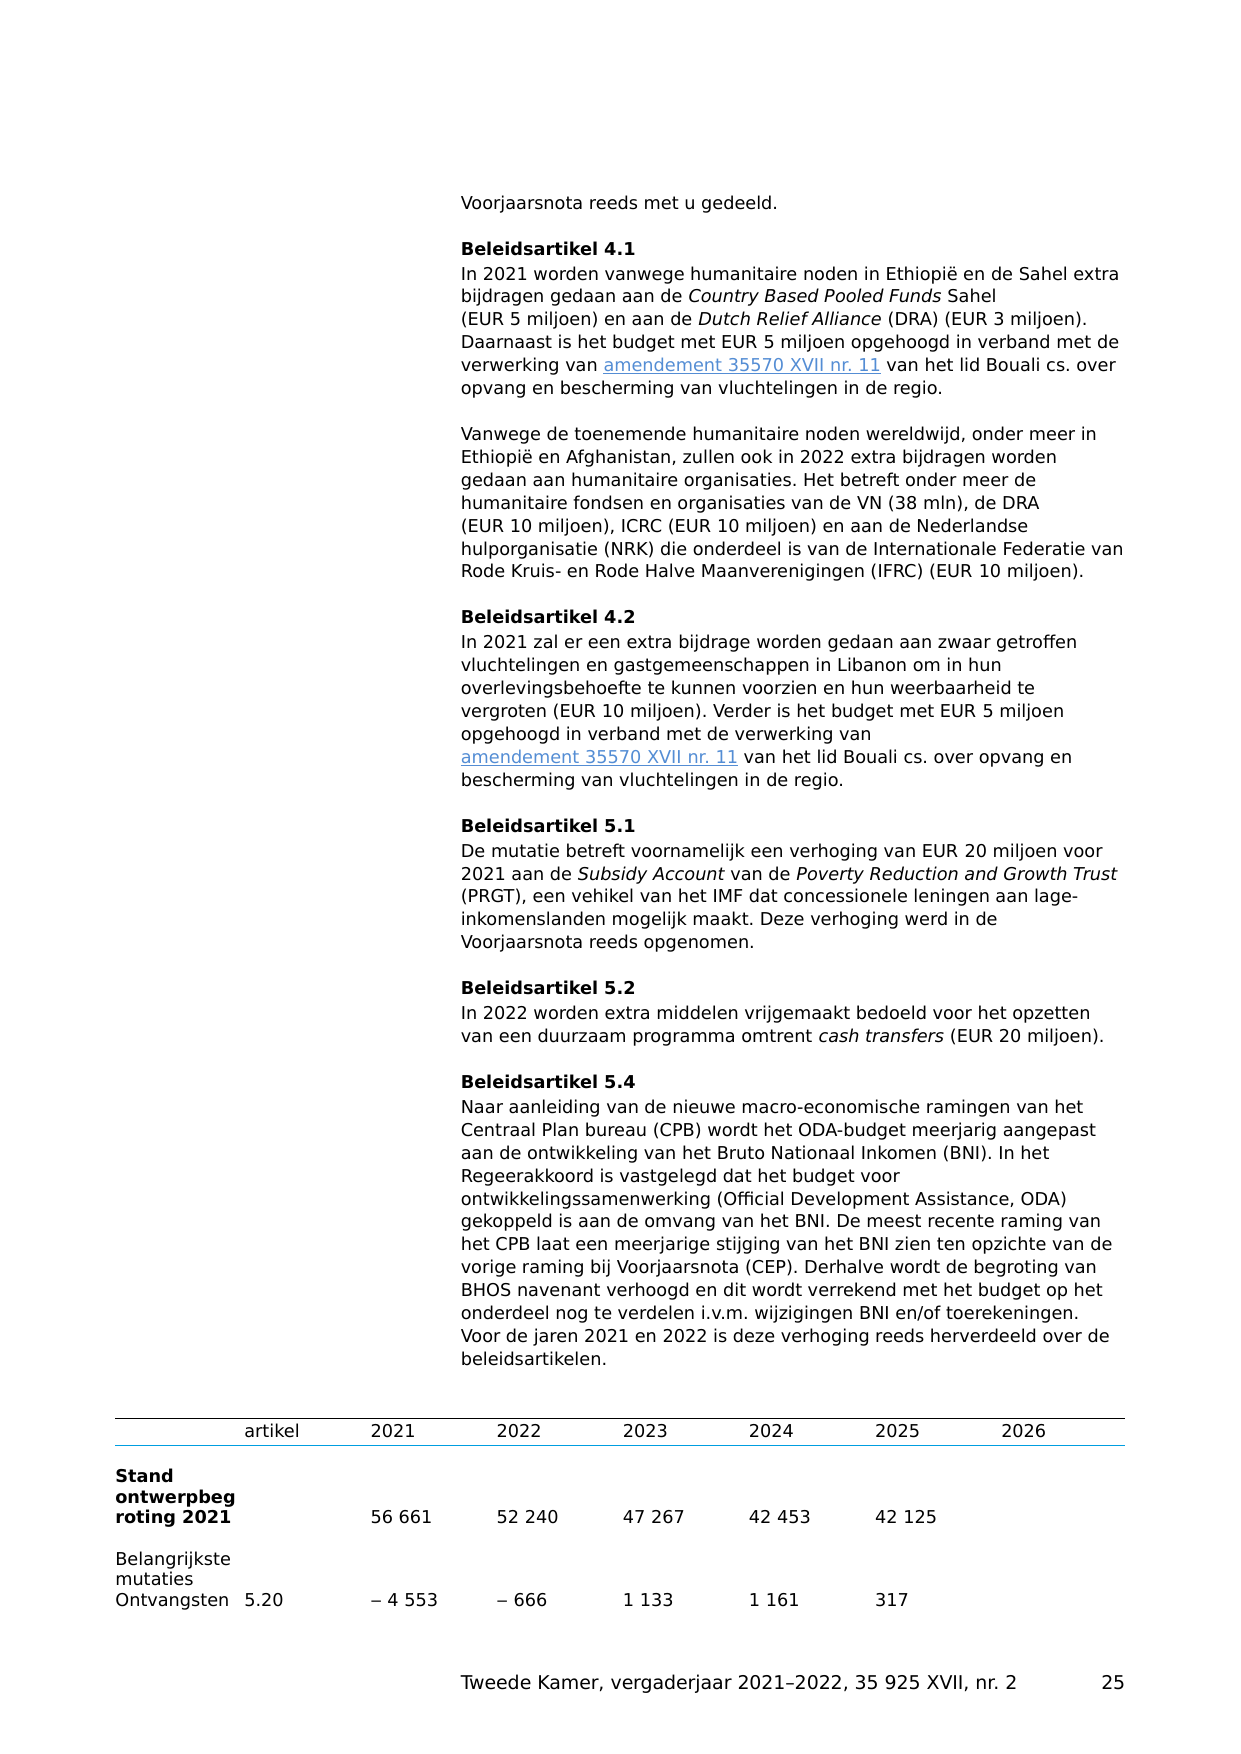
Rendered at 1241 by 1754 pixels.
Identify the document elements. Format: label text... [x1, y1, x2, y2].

table_cell 2022 [494, 1419, 620, 1445]
table_cell [746, 1528, 872, 1548]
table_cell [872, 1446, 998, 1466]
table_cell [998, 1446, 1125, 1466]
table_cell 2025 [872, 1419, 998, 1445]
text Vanwege de toenemende humanitaire noden wereldwijd, onder meer in Ethiopië en Afghanistan, zullen ook in 2022 extra bijdragen worden gedaan aan humanitaire organisaties. Het betreft onder meer de humanitaire fondsen en organisaties van de VN (38 mln), de DRA (EUR 10 miljoen), ICRC (EUR 10 miljoen) en aan de Nederlandse hulporganisatie (NRK) die onderdeel is van de Internationale Federatie van Rode Kruis- en Rode Halve Maanverenigingen (IFRC) (EUR 10 miljoen). [461, 422, 1125, 582]
table_cell [368, 1528, 493, 1548]
text In 2021 worden vanwege humanitaire noden in Ethiopië en de Sahel extra bijdragen gedaan aan de Country Based Pooled Funds Sahel (EUR 5 miljoen) en aan de Dutch Relief Alliance (DRA) (EUR 3 miljoen). Daarnaast is het budget met EUR 5 miljoen opgehoogd in verband met de verwerking van amendement 35570 XVII nr. 11 van het lid Bouali cs. over opvang en bescherming van vluchtelingen in de regio. [461, 262, 1125, 399]
table_cell [620, 1446, 746, 1466]
table_cell [241, 1466, 367, 1528]
text Beleidsartikel 4.2 [461, 605, 1125, 628]
table_cell ‒ 666 [494, 1590, 620, 1610]
table_cell 42 125 [872, 1466, 998, 1528]
text In 2022 worden extra middelen vrijgemaakt bedoeld voor het opzetten van een duurzaam programma omtrent cash transfers (EUR 20 miljoen). [461, 1001, 1125, 1047]
table_cell [368, 1446, 493, 1466]
text Voorjaarsnota reeds met u gedeeld. [461, 191, 1125, 214]
table_cell 52 240 [494, 1466, 620, 1528]
table_cell Stand ontwerpbegroting 2021 [115, 1466, 241, 1528]
table_cell 42 453 [746, 1466, 872, 1528]
table_cell 2024 [746, 1419, 872, 1445]
table_cell [241, 1549, 367, 1590]
table_cell 2021 [368, 1419, 493, 1445]
table_cell [872, 1549, 998, 1590]
text Naar aanleiding van de nieuwe macro-economische ramingen van het Centraal Plan bureau (CPB) wordt het ODA-budget meerjarig aangepast aan de ontwikkeling van het Bruto Nationaal Inkomen (BNI). In het Regeerakkoord is vastgelegd dat het budget voor ontwikkelingssamenwerking (Official Development Assistance, ODA) gekoppeld is aan de omvang van het BNI. De meest recente raming van het CPB laat een meerjarige stijging van het BNI zien ten opzichte van de vorige raming bij Voorjaarsnota (CEP). Derhalve wordt de begroting van BHOS navenant verhoogd en dit wordt verrekend met het budget op het onderdeel nog te verdelen i.v.m. wijzigingen BNI en/of toerekeningen. Voor de jaren 2021 en 2022 is deze verhoging reeds herverdeeld over de beleidsartikelen. [461, 1095, 1125, 1370]
text Beleidsartikel 5.1 [461, 814, 1125, 837]
table_cell [746, 1446, 872, 1466]
table_cell [115, 1528, 241, 1548]
table_cell 1 133 [620, 1590, 746, 1610]
table_cell [241, 1528, 367, 1548]
table_cell [620, 1528, 746, 1548]
table_cell [494, 1446, 620, 1466]
table_cell [620, 1549, 746, 1590]
table_cell [494, 1549, 620, 1590]
table_cell [872, 1528, 998, 1548]
text De mutatie betreft voornamelijk een verhoging van EUR 20 miljoen voor 2021 aan de Subsidy Account van de Poverty Reduction and Growth Trust (PRGT), een vehikel van het IMF dat concessionele leningen aan lage-inkomenslanden mogelijk maakt. Deze verhoging werd in de Voorjaarsnota reeds opgenomen. [461, 839, 1125, 953]
text In 2021 zal er een extra bijdrage worden gedaan aan zwaar getroffen vluchtelingen en gastgemeenschappen in Libanon om in hun overlevingsbehoefte te kunnen voorzien en hun weerbaarheid te vergroten (EUR 10 miljoen). Verder is het budget met EUR 5 miljoen opgehoogd in verband met de verwerking van amendement 35570 XVII nr. 11 van het lid Bouali cs. over opvang en bescherming van vluchtelingen in de regio. [461, 630, 1125, 791]
table_header Tabel 4 Belangrijkste beleidsmatige ontvangstenmutaties t.o.v. vorig jaar (bedragen x € 1.000) [115, 1393, 1125, 1418]
table_cell [746, 1549, 872, 1590]
table_cell ‒ 4 553 [368, 1590, 493, 1610]
table_cell [115, 1446, 241, 1466]
text Beleidsartikel 5.2 [461, 976, 1125, 999]
table_cell [494, 1528, 620, 1548]
table_cell [241, 1446, 367, 1466]
table_cell 317 [872, 1590, 998, 1610]
table_cell 56 661 [368, 1466, 493, 1528]
table_cell [998, 1466, 1125, 1528]
table_cell 47 267 [620, 1466, 746, 1528]
table_cell [368, 1549, 493, 1590]
table_cell [998, 1528, 1125, 1548]
table_cell 1 161 [746, 1590, 872, 1610]
table_cell 2026 [998, 1419, 1125, 1445]
table_cell Belangrijkste mutaties [115, 1549, 241, 1590]
text Beleidsartikel 4.1 [461, 237, 1125, 259]
table_cell 5.20 [241, 1590, 367, 1610]
table_cell [998, 1590, 1125, 1610]
table_cell [115, 1419, 241, 1445]
text Beleidsartikel 5.4 [461, 1070, 1125, 1093]
table_cell artikel [241, 1419, 367, 1445]
table_cell [998, 1549, 1125, 1590]
table_cell 2023 [620, 1419, 746, 1445]
table_cell Ontvangsten [115, 1590, 241, 1610]
